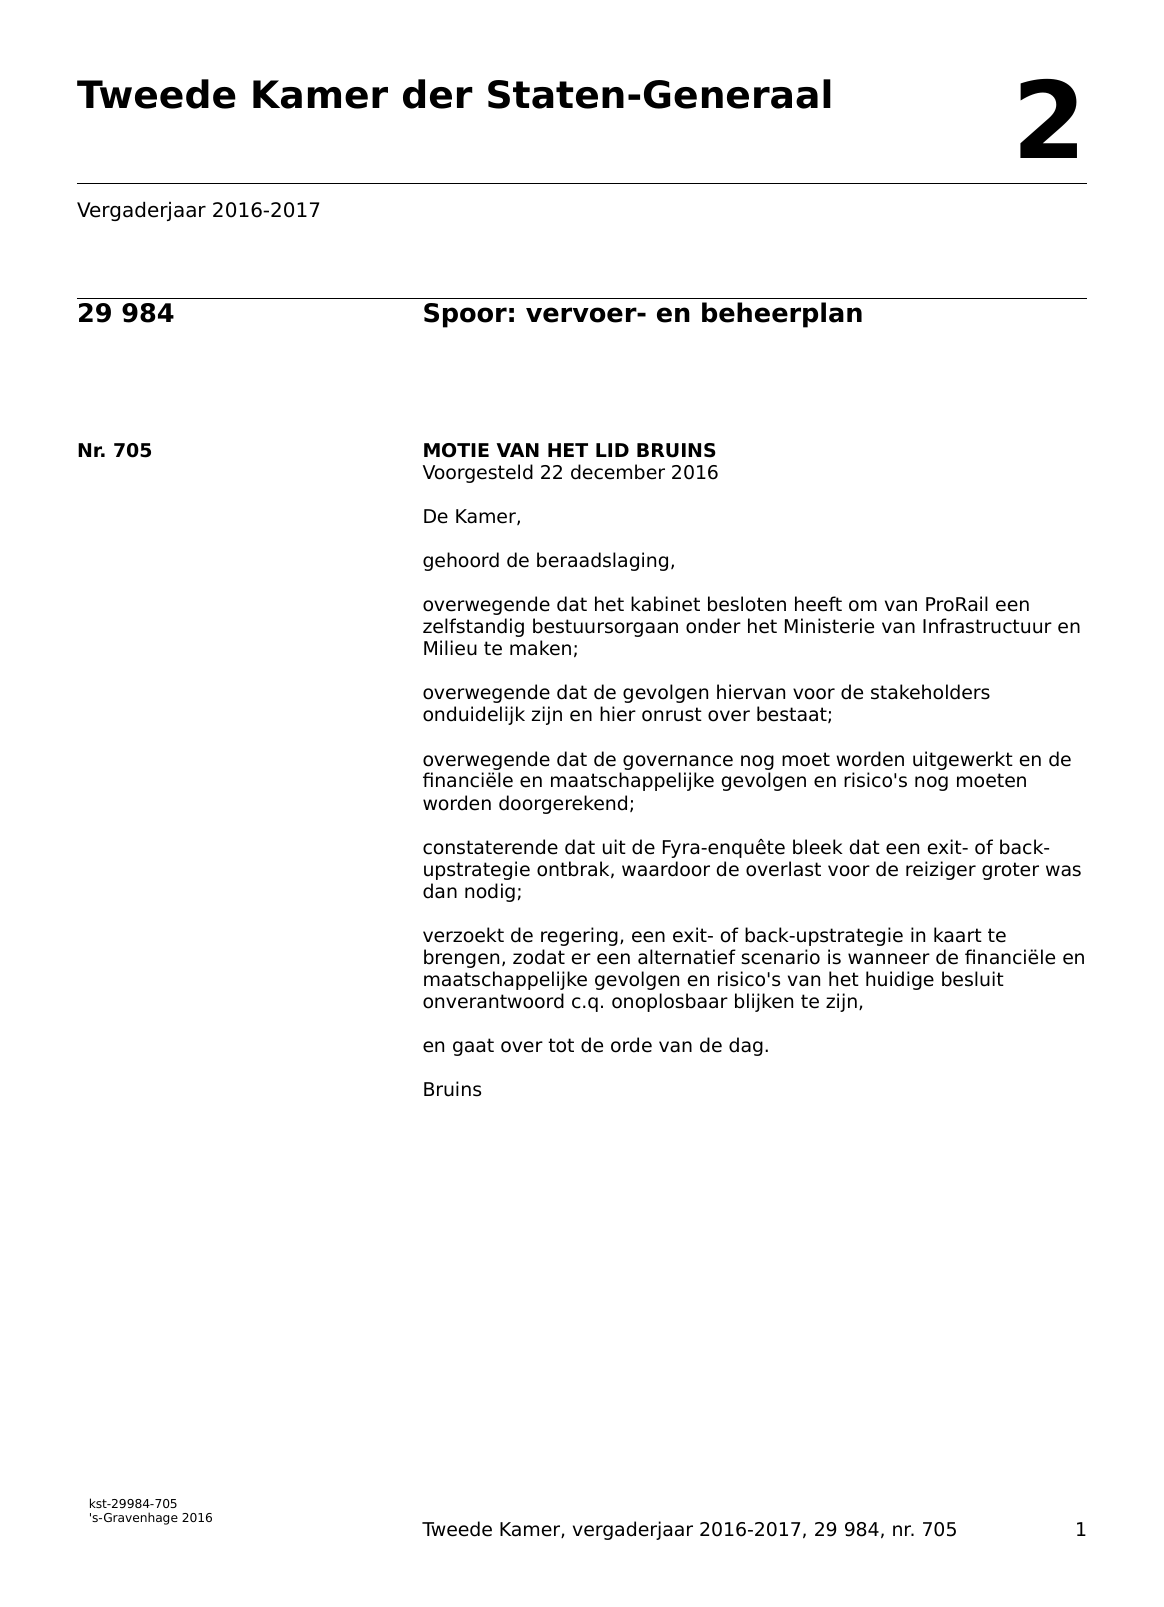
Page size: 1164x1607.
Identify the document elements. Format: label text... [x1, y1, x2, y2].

table_cell Vergaderjaar 2016-2017 [77, 184, 1087, 298]
text constaterende dat uit de Fyra-enquête bleek dat een exit- of back-upstrategie ontbrak, waardoor de overlast voor de reiziger groter was dan nodig; [422, 837, 1087, 902]
table_header 2 [886, 59, 1087, 183]
text 's-Gravenhage 2016 [88, 1511, 323, 1525]
subtitle 29 984 Spoor: vervoer- en beheerplan [77, 299, 1087, 329]
text Bruins [422, 1079, 1087, 1101]
text Voorgesteld 22 december 2016 [422, 462, 1087, 484]
subtitle Nr. 705 MOTIE VAN HET LID BRUINS [77, 440, 1087, 462]
table_header Tweede Kamer der Staten-Generaal [77, 59, 886, 183]
text verzoekt de regering, een exit- of back-upstrategie in kaart te brengen, zodat er een alternatief scenario is wanneer de financiële en maatschappelijke gevolgen en risico's van het huidige besluit onverantwoord c.q. onoplosbaar blijken te zijn, [422, 925, 1087, 1013]
text en gaat over tot de orde van de dag. [422, 1035, 1087, 1057]
text kst-29984-705 [88, 1497, 323, 1511]
text gehoord de beraadslaging, [422, 550, 1087, 572]
text overwegende dat de governance nog moet worden uitgewerkt en de financiële en maatschappelijke gevolgen en risico's nog moeten worden doorgerekend; [422, 748, 1087, 814]
text overwegende dat het kabinet besloten heeft om van ProRail een zelfstandig bestuursorgaan onder het Ministerie van Infrastructuur en Milieu te maken; [422, 594, 1087, 660]
text De Kamer, [422, 506, 1087, 528]
text overwegende dat de gevolgen hiervan voor de stakeholders onduidelijk zijn en hier onrust over bestaat; [422, 682, 1087, 726]
